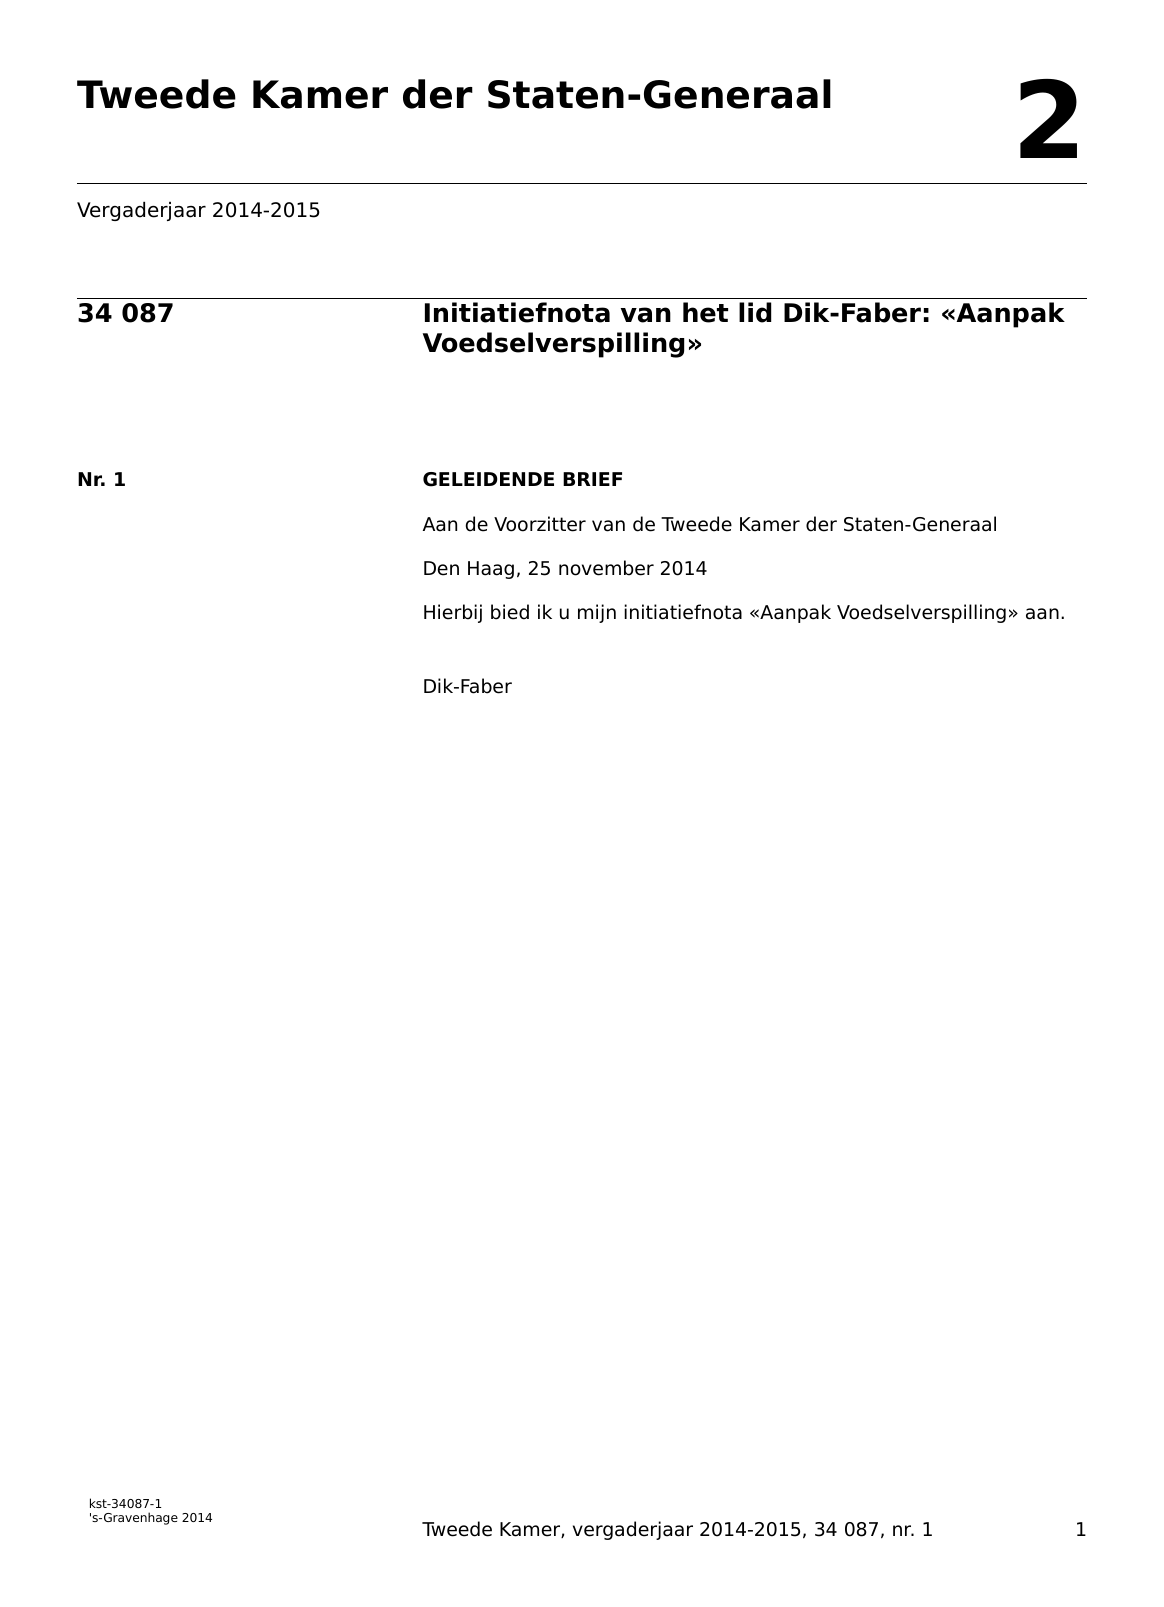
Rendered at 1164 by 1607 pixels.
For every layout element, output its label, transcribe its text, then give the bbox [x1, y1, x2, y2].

text 's-Gravenhage 2014 [88, 1511, 323, 1525]
table_header Tweede Kamer der Staten-Generaal [77, 59, 886, 183]
subtitle 34 087 Initiatiefnota van het lid Dik-Faber: «Aanpak Voedselverspilling» [77, 299, 1087, 358]
text Dik-Faber [422, 654, 1087, 698]
text Aan de Voorzitter van de Tweede Kamer der Staten-Generaal [422, 513, 1087, 536]
table_cell Vergaderjaar 2014-2015 [77, 184, 1087, 298]
text Den Haag, 25 november 2014 [422, 558, 1087, 580]
table_header 2 [886, 59, 1087, 183]
subtitle Nr. 1 GELEIDENDE BRIEF [77, 469, 1087, 491]
text Hierbij bied ik u mijn initiatiefnota «Aanpak Voedselverspilling» aan. [422, 602, 1087, 624]
text kst-34087-1 [88, 1497, 323, 1511]
